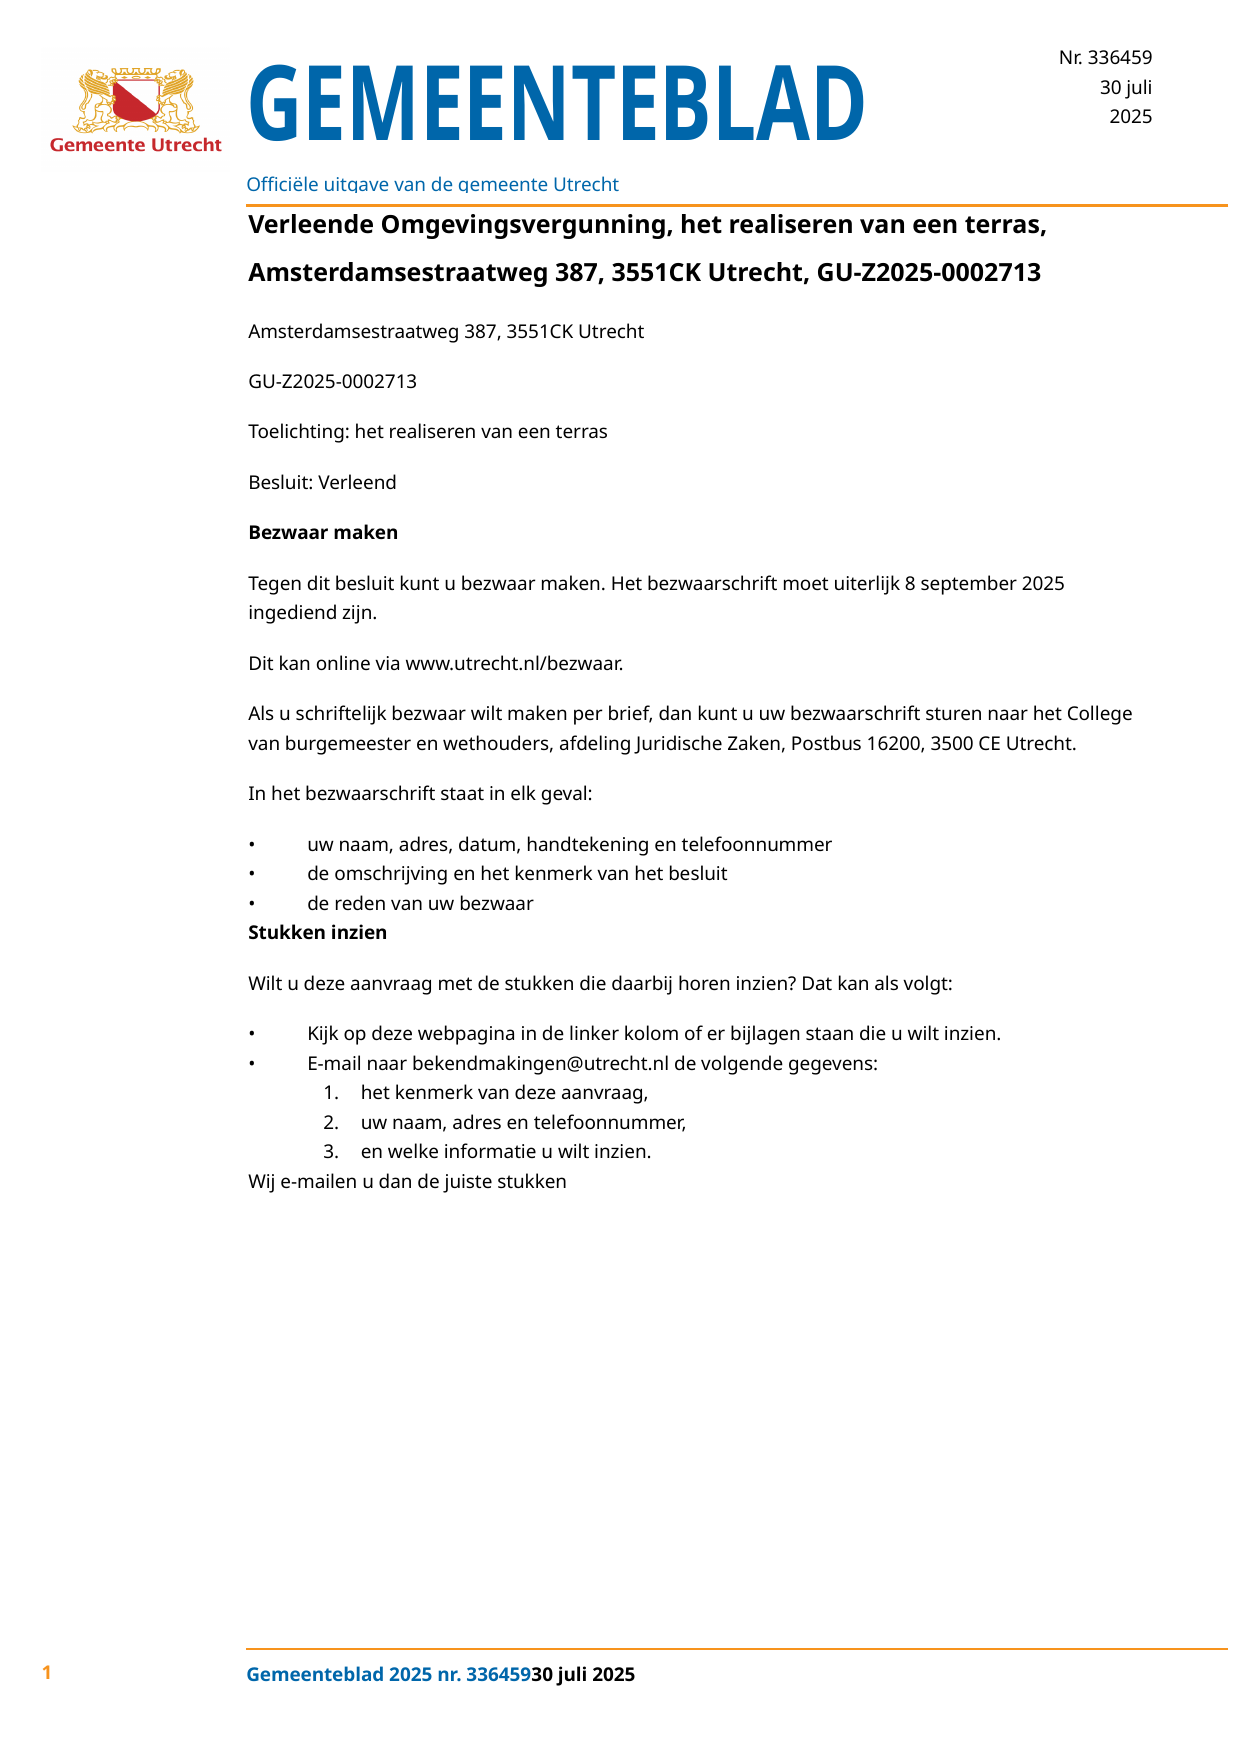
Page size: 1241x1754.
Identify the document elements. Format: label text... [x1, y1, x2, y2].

text Wilt u deze aanvraag met de stukken die daarbij horen inzien? Dat kan als volgt: [248, 970, 1152, 996]
list en welke informatie u wilt inzien. [323, 1139, 1152, 1164]
text Verleende Omgevingsvergunning, het realiseren van een terras, Amsterdamsestraatweg 387, 3551CK Utrecht, GU-Z2025-0002713 [248, 207, 1152, 288]
text Tegen dit besluit kunt u bezwaar maken. Het bezwaarschrift moet uiterlijk 8 september 2025 ingediend zijn. [248, 570, 1152, 625]
text In het bezwaarschrift staat in elk geval: [248, 780, 1152, 806]
text Wij e-mailen u dan de juiste stukken [248, 1168, 1152, 1194]
list uw naam, adres en telefoonnummer, [323, 1109, 1152, 1135]
list uw naam, adres, datum, handtekening en telefoonnummer [248, 831, 1152, 857]
text Bezwaar maken [248, 519, 1152, 545]
picture [41, 47, 231, 172]
text Besluit: Verleend [248, 469, 1152, 495]
list het kenmerk van deze aanvraag, [323, 1079, 1152, 1105]
list de reden van uw bezwaar [248, 890, 1152, 916]
list de omschrijving en het kenmerk van het besluit [248, 860, 1152, 886]
list E-mail naar bekendmakingen@utrecht.nl de volgende gegevens: [248, 1050, 1152, 1076]
text Stukken inzien [248, 919, 1152, 945]
text Als u schriftelijk bezwaar wilt maken per brief, dan kunt u uw bezwaarschrift sturen naar het College van burgemeester en wethouders, afdeling Juridische Zaken, Postbus 16200, 3500 CE Utrecht. [248, 700, 1152, 756]
text Toelichting: het realiseren van een terras [248, 419, 1152, 444]
text Dit kan online via www.utrecht.nl/bezwaar. [248, 650, 1152, 676]
text Amsterdamsestraatweg 387, 3551CK Utrecht [248, 318, 1152, 344]
list Kijk op deze webpagina in de linker kolom of er bijlagen staan die u wilt inzien. [248, 1020, 1152, 1046]
text GU-Z2025-0002713 [248, 368, 1152, 394]
